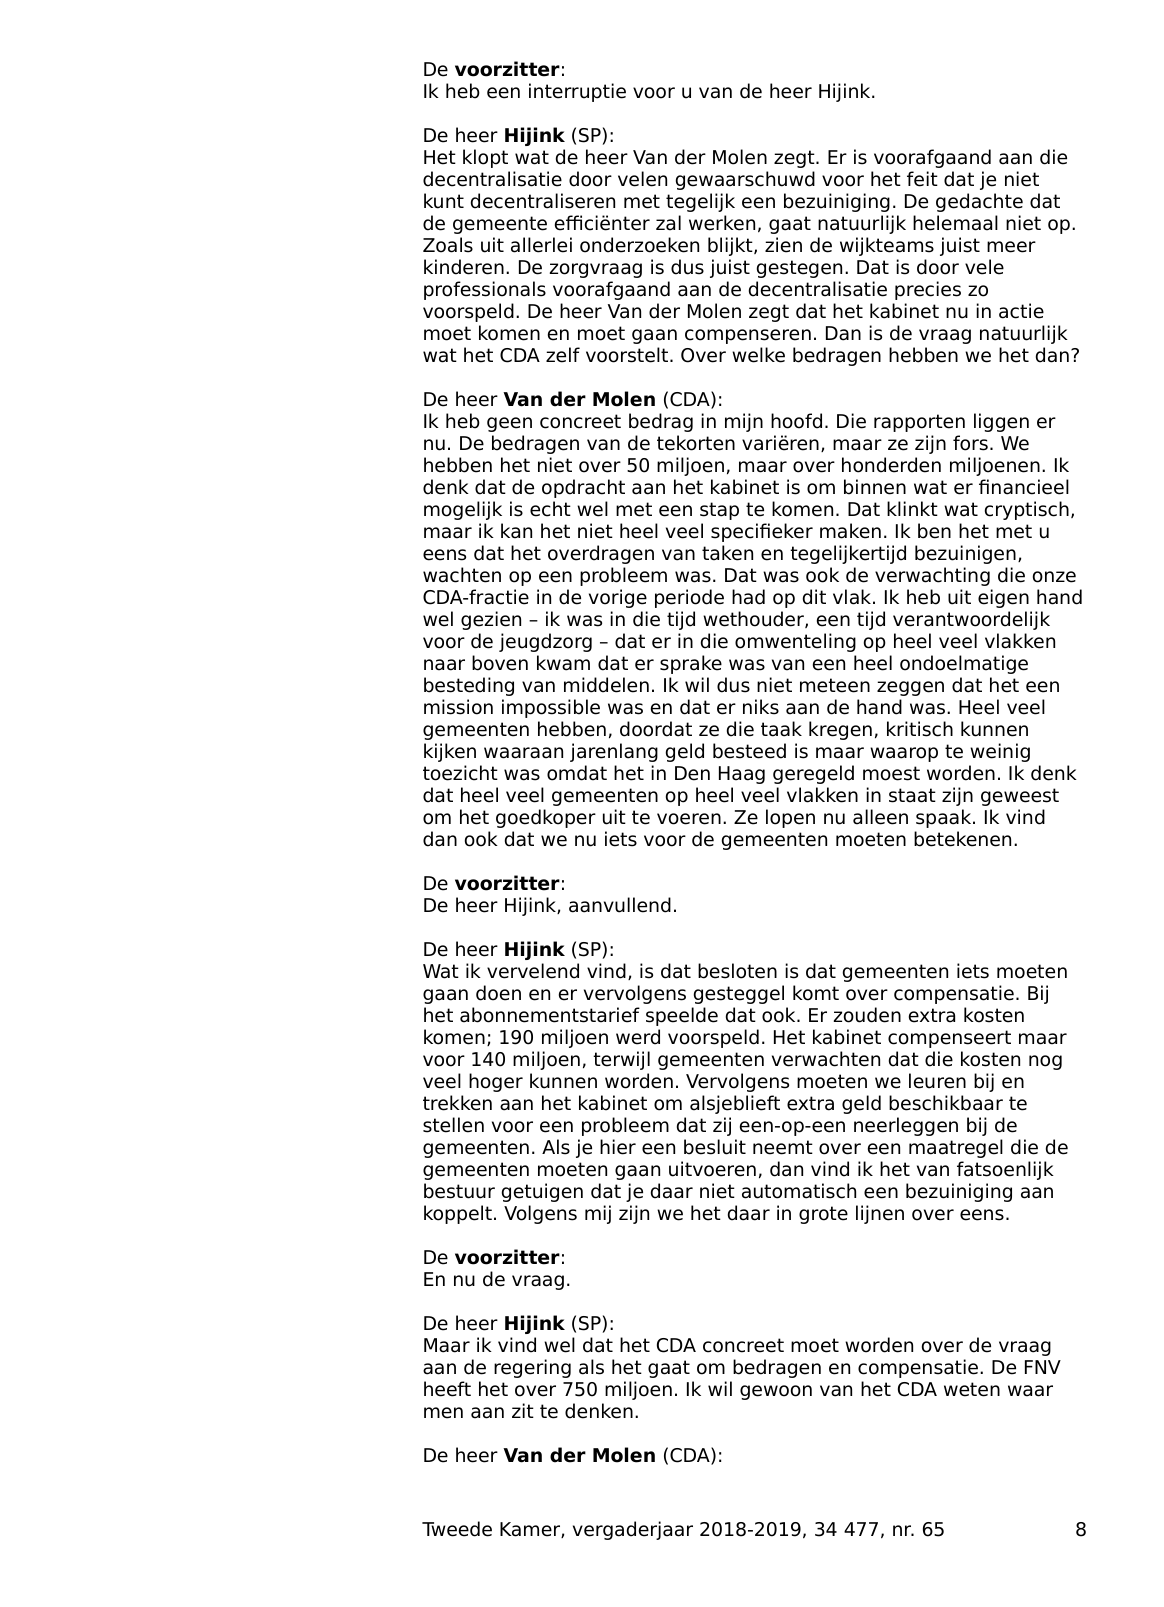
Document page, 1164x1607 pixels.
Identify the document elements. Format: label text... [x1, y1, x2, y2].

text De voorzitter: [422, 59, 1087, 81]
text Ik heb een interruptie voor u van de heer Hijink. [422, 81, 1087, 103]
text De heer Hijink (SP): [422, 125, 1087, 147]
text En nu de vraag. [422, 1269, 1087, 1291]
text Wat ik vervelend vind, is dat besloten is dat gemeenten iets moeten gaan doen en er vervolgens gesteggel komt over compensatie. Bij het abonnementstarief speelde dat ook. Er zouden extra kosten komen; 190 miljoen werd voorspeld. Het kabinet compenseert maar voor 140 miljoen, terwijl gemeenten verwachten dat die kosten nog veel hoger kunnen worden. Vervolgens moeten we leuren bij en trekken aan het kabinet om alsjeblieft extra geld beschikbaar te stellen voor een probleem dat zij een-op-een neerleggen bij de gemeenten. Als je hier een besluit neemt over een maatregel die de gemeenten moeten gaan uitvoeren, dan vind ik het van fatsoenlijk bestuur getuigen dat je daar niet automatisch een bezuiniging aan koppelt. Volgens mij zijn we het daar in grote lijnen over eens. [422, 961, 1087, 1225]
text Het klopt wat de heer Van der Molen zegt. Er is voorafgaand aan die decentralisatie door velen gewaarschuwd voor het feit dat je niet kunt decentraliseren met tegelijk een bezuiniging. De gedachte dat de gemeente efficiënter zal werken, gaat natuurlijk helemaal niet op. Zoals uit allerlei onderzoeken blijkt, zien de wijkteams juist meer kinderen. De zorgvraag is dus juist gestegen. Dat is door vele professionals voorafgaand aan de decentralisatie precies zo voorspeld. De heer Van der Molen zegt dat het kabinet nu in actie moet komen en moet gaan compenseren. Dan is de vraag natuurlijk wat het CDA zelf voorstelt. Over welke bedragen hebben we het dan? [422, 147, 1087, 367]
text Ik heb geen concreet bedrag in mijn hoofd. Die rapporten liggen er nu. De bedragen van de tekorten variëren, maar ze zijn fors. We hebben het niet over 50 miljoen, maar over honderden miljoenen. Ik denk dat de opdracht aan het kabinet is om binnen wat er financieel mogelijk is echt wel met een stap te komen. Dat klinkt wat cryptisch, maar ik kan het niet heel veel specifieker maken. Ik ben het met u eens dat het overdragen van taken en tegelijkertijd bezuinigen, wachten op een probleem was. Dat was ook de verwachting die onze CDA-fractie in de vorige periode had op dit vlak. Ik heb uit eigen hand wel gezien – ik was in die tijd wethouder, een tijd verantwoordelijk voor de jeugdzorg – dat er in die omwenteling op heel veel vlakken naar boven kwam dat er sprake was van een heel ondoelmatige besteding van middelen. Ik wil dus niet meteen zeggen dat het een mission impossible was en dat er niks aan de hand was. Heel veel gemeenten hebben, doordat ze die taak kregen, kritisch kunnen kijken waaraan jarenlang geld besteed is maar waarop te weinig toezicht was omdat het in Den Haag geregeld moest worden. Ik denk dat heel veel gemeenten op heel veel vlakken in staat zijn geweest om het goedkoper uit te voeren. Ze lopen nu alleen spaak. Ik vind dan ook dat we nu iets voor de gemeenten moeten betekenen. [422, 411, 1087, 851]
text De heer Hijink, aanvullend. [422, 895, 1087, 917]
text De heer Hijink (SP): [422, 939, 1087, 961]
text Maar ik vind wel dat het CDA concreet moet worden over de vraag aan de regering als het gaat om bedragen en compensatie. De FNV heeft het over 750 miljoen. Ik wil gewoon van het CDA weten waar men aan zit te denken. [422, 1335, 1087, 1423]
text De voorzitter: [422, 1247, 1087, 1269]
text De heer Van der Molen (CDA): [422, 389, 1087, 411]
text De voorzitter: [422, 873, 1087, 895]
text De heer Hijink (SP): [422, 1313, 1087, 1335]
text De heer Van der Molen (CDA): [422, 1445, 1087, 1467]
